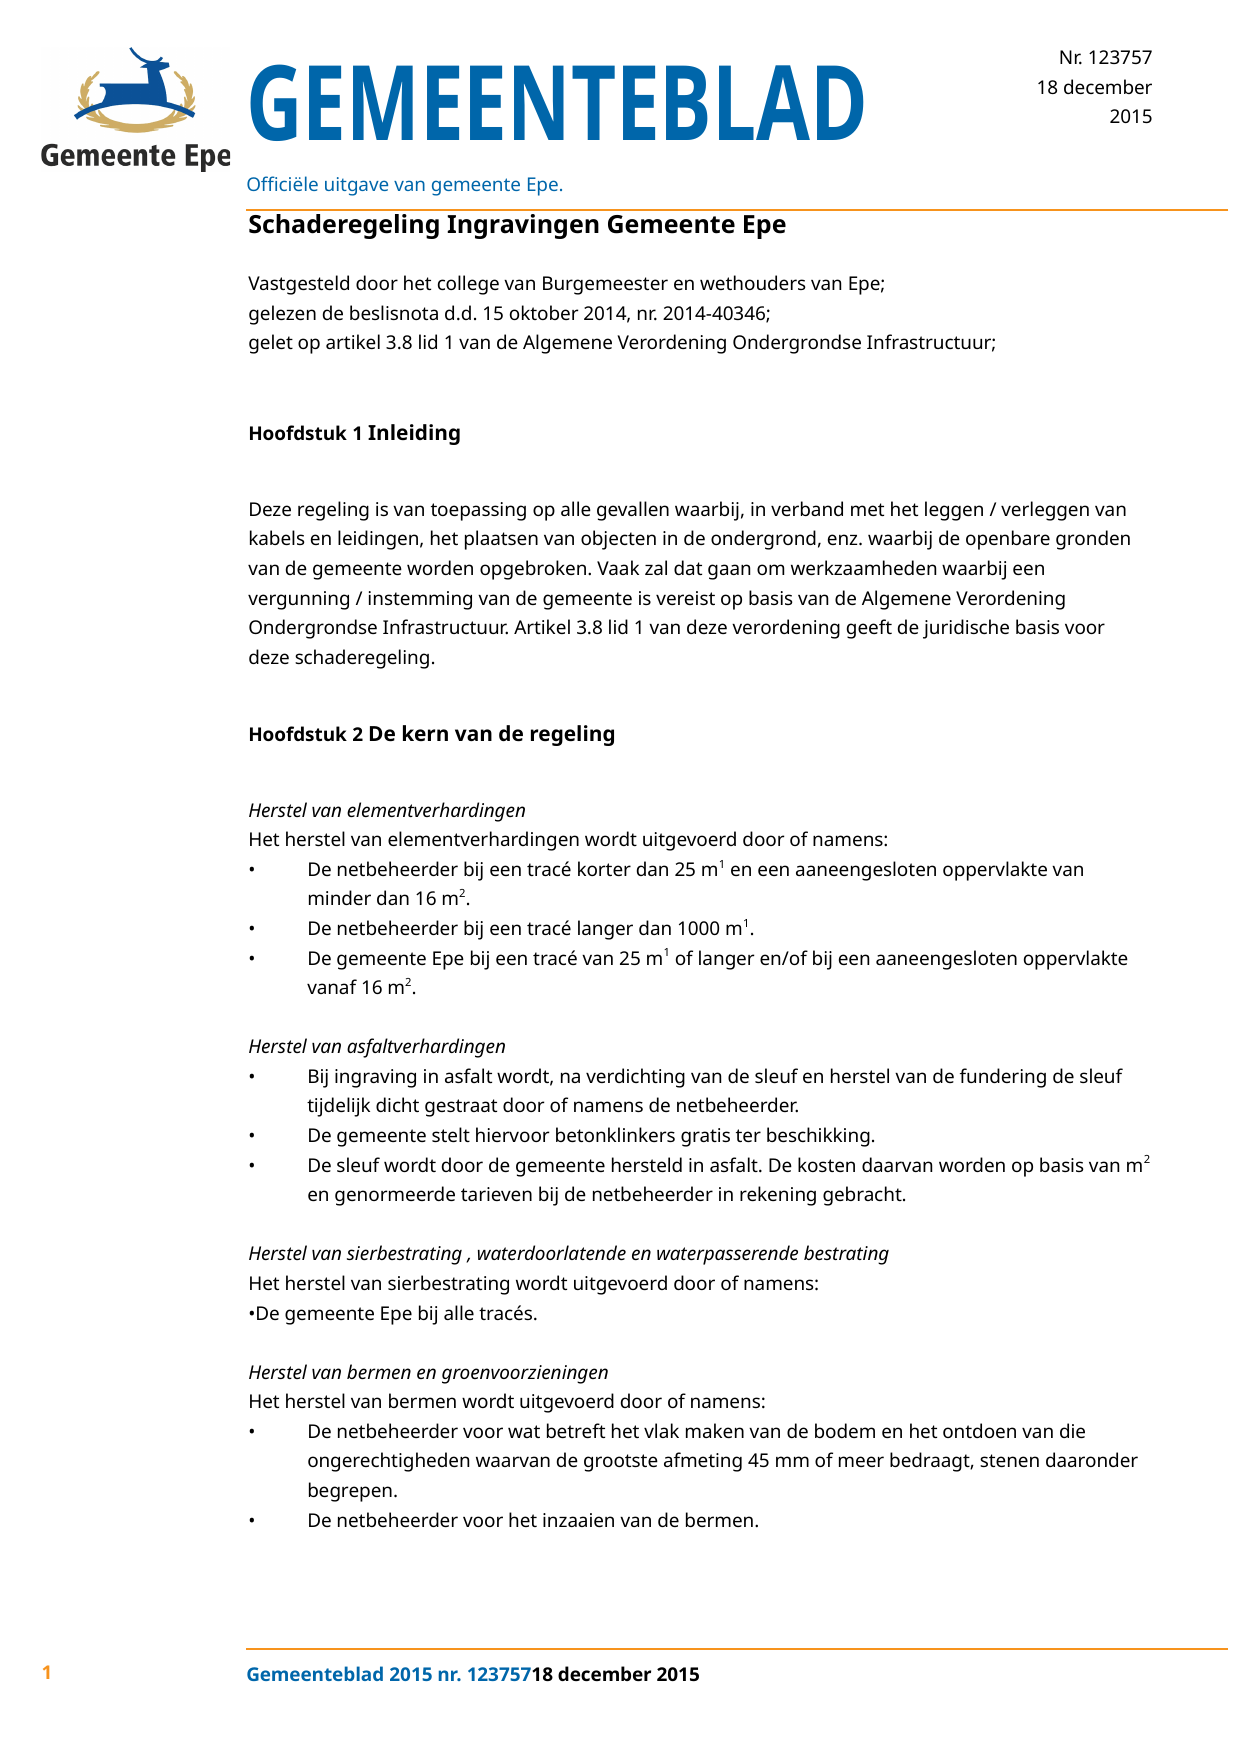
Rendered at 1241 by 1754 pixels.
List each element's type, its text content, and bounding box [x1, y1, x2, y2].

text Herstel van elementverhardingen [248, 797, 1152, 822]
list De sleuf wordt door de gemeente hersteld in asfalt. De kosten daarvan worden op basis van m2 en genormeerde tarieven bij de netbeheerder in rekening gebracht. [248, 1152, 1152, 1207]
picture [41, 47, 231, 172]
text Schaderegeling Ingravingen Gemeente Epe [248, 211, 1152, 241]
text gelet op artikel 3.8 lid 1 van de Algemene Verordening Ondergrondse Infrastructuur; [248, 329, 1152, 355]
text Herstel van asfaltverhardingen [248, 1033, 1152, 1059]
text Herstel van sierbestrating , waterdoorlatende en waterpasserende bestrating [248, 1241, 1152, 1266]
text Vastgesteld door het college van Burgemeester en wethouders van Epe; [248, 270, 1152, 296]
text Deze regeling is van toepassing op alle gevallen waarbij, in verband met het leggen / verleggen van kabels en leidingen, het plaatsen van objecten in de ondergrond, enz. waarbij de openbare gronden van de gemeente worden opgebroken. Vaak zal dat gaan om werkzaamheden waarbij een vergunning / instemming van de gemeente is vereist op basis van de Algemene Verordening Ondergrondse Infrastructuur. Artikel 3.8 lid 1 van deze verordening geeft de juridische basis voor deze schaderegeling. [248, 496, 1152, 669]
text Het herstel van sierbestrating wordt uitgevoerd door of namens: [248, 1270, 1152, 1296]
list De netbeheerder bij een tracé langer dan 1000 m1. [248, 915, 1152, 941]
list De netbeheerder voor het inzaaien van de bermen. [248, 1507, 1152, 1532]
list De netbeheerder voor wat betreft het vlak maken van de bodem en het ontdoen van die ongerechtigheden waarvan de grootste afmeting 45 mm of meer bedraagt, stenen daaronder begrepen. [248, 1418, 1152, 1503]
text Hoofdstuk 2 De kern van de regeling [248, 719, 1152, 747]
list Bij ingraving in asfalt wordt, na verdichting van de sleuf en herstel van de fundering de sleuf tijdelijk dicht gestraat door of namens de netbeheerder. [248, 1063, 1152, 1118]
list De gemeente Epe bij een tracé van 25 m1 of langer en/of bij een aaneengesloten oppervlakte vanaf 16 m2. [248, 945, 1152, 1000]
text Herstel van bermen en groenvoorzieningen [248, 1359, 1152, 1384]
list De gemeente stelt hiervoor betonklinkers gratis ter beschikking. [248, 1122, 1152, 1148]
text Het herstel van bermen wordt uitgevoerd door of namens: [248, 1388, 1152, 1414]
text •De gemeente Epe bij alle tracés. [248, 1300, 1152, 1325]
text gelezen de beslisnota d.d. 15 oktober 2014, nr. 2014-40346; [248, 300, 1152, 326]
text Hoofdstuk 1 Inleiding [248, 418, 1152, 447]
text Het herstel van elementverhardingen wordt uitgevoerd door of namens: [248, 826, 1152, 852]
list De netbeheerder bij een tracé korter dan 25 m1 en een aaneengesloten oppervlakte van minder dan 16 m2. [248, 856, 1152, 911]
